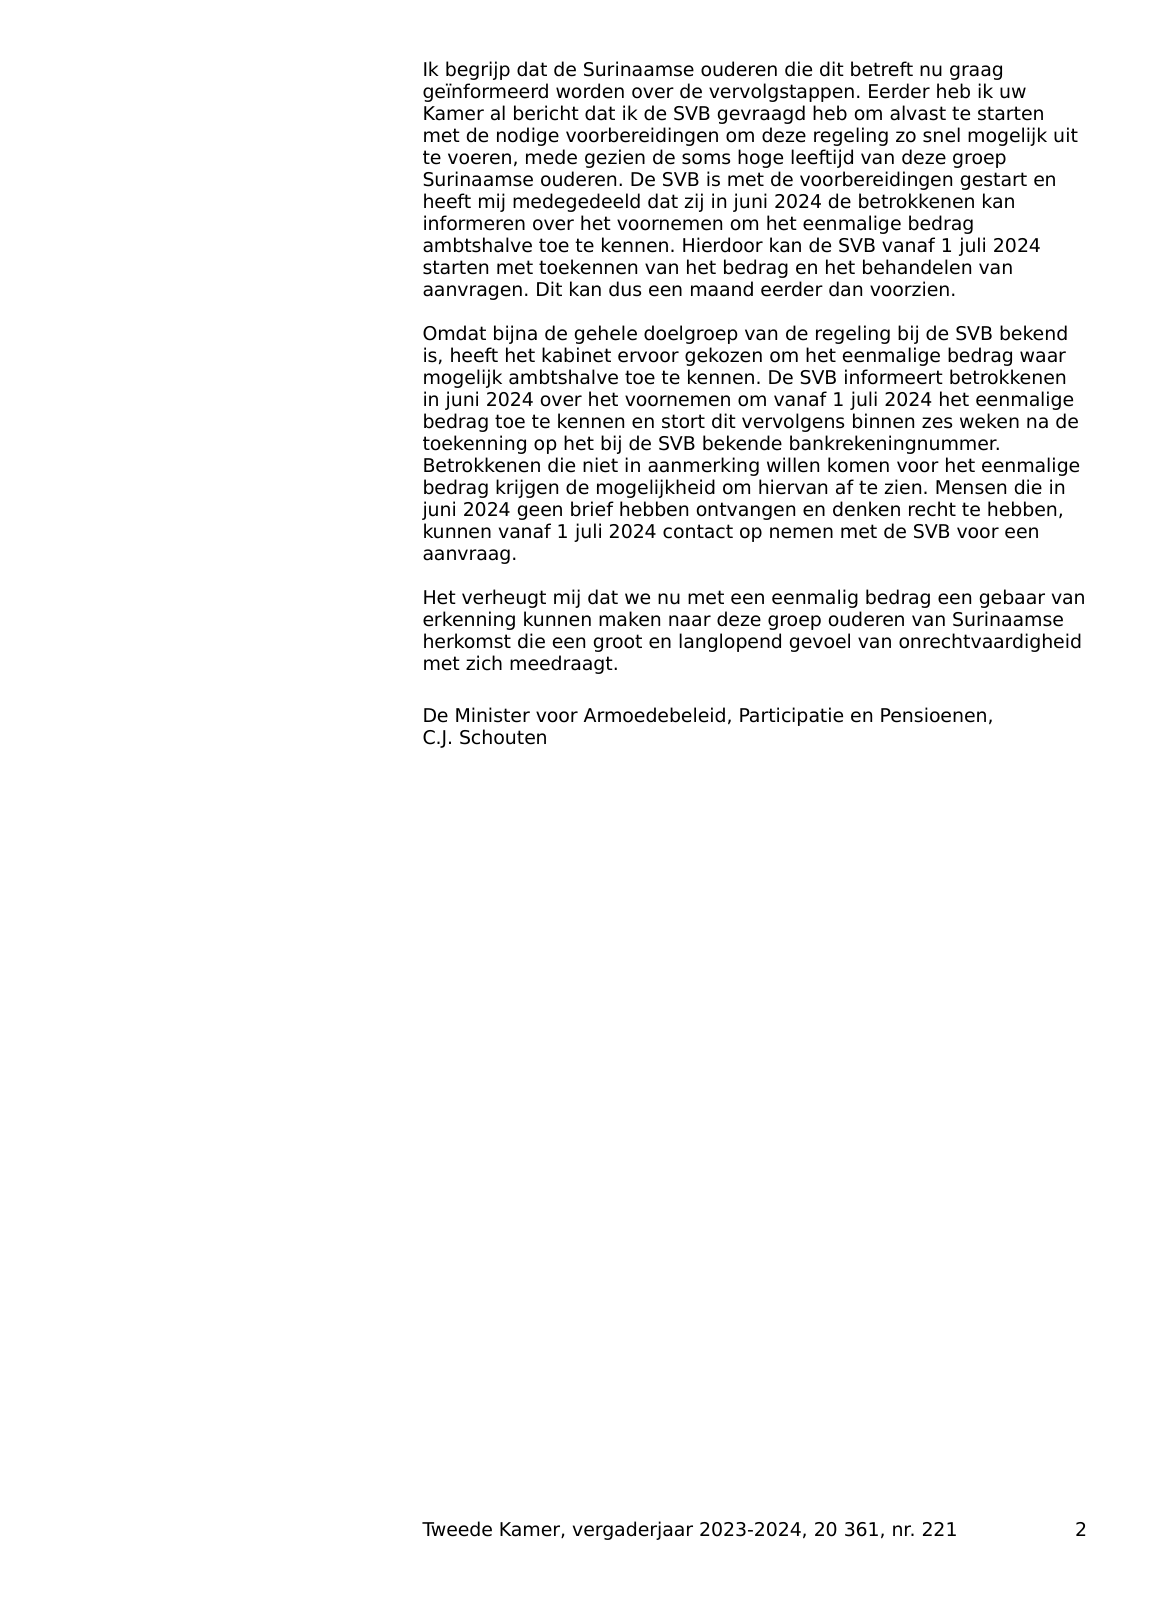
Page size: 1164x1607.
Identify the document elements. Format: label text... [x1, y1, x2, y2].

text Ik begrijp dat de Surinaamse ouderen die dit betreft nu graag geïnformeerd worden over de vervolgstappen. Eerder heb ik uw Kamer al bericht dat ik de SVB gevraagd heb om alvast te starten met de nodige voorbereidingen om deze regeling zo snel mogelijk uit te voeren, mede gezien de soms hoge leeftijd van deze groep Surinaamse ouderen. De SVB is met de voorbereidingen gestart en heeft mij medegedeeld dat zij in juni 2024 de betrokkenen kan informeren over het voornemen om het eenmalige bedrag ambtshalve toe te kennen. Hierdoor kan de SVB vanaf 1 juli 2024 starten met toekennen van het bedrag en het behandelen van aanvragen. Dit kan dus een maand eerder dan voorzien. [422, 59, 1087, 301]
text Het verheugt mij dat we nu met een eenmalig bedrag een gebaar van erkenning kunnen maken naar deze groep ouderen van Surinaamse herkomst die een groot en langlopend gevoel van onrechtvaardigheid met zich meedraagt. [422, 587, 1087, 675]
text De Minister voor Armoedebeleid, Participatie en Pensioenen, C.J. Schouten [422, 705, 1087, 749]
text Omdat bijna de gehele doelgroep van de regeling bij de SVB bekend is, heeft het kabinet ervoor gekozen om het eenmalige bedrag waar mogelijk ambtshalve toe te kennen. De SVB informeert betrokkenen in juni 2024 over het voornemen om vanaf 1 juli 2024 het eenmalige bedrag toe te kennen en stort dit vervolgens binnen zes weken na de toekenning op het bij de SVB bekende bankrekeningnummer. Betrokkenen die niet in aanmerking willen komen voor het eenmalige bedrag krijgen de mogelijkheid om hiervan af te zien. Mensen die in juni 2024 geen brief hebben ontvangen en denken recht te hebben, kunnen vanaf 1 juli 2024 contact op nemen met de SVB voor een aanvraag. [422, 323, 1087, 565]
